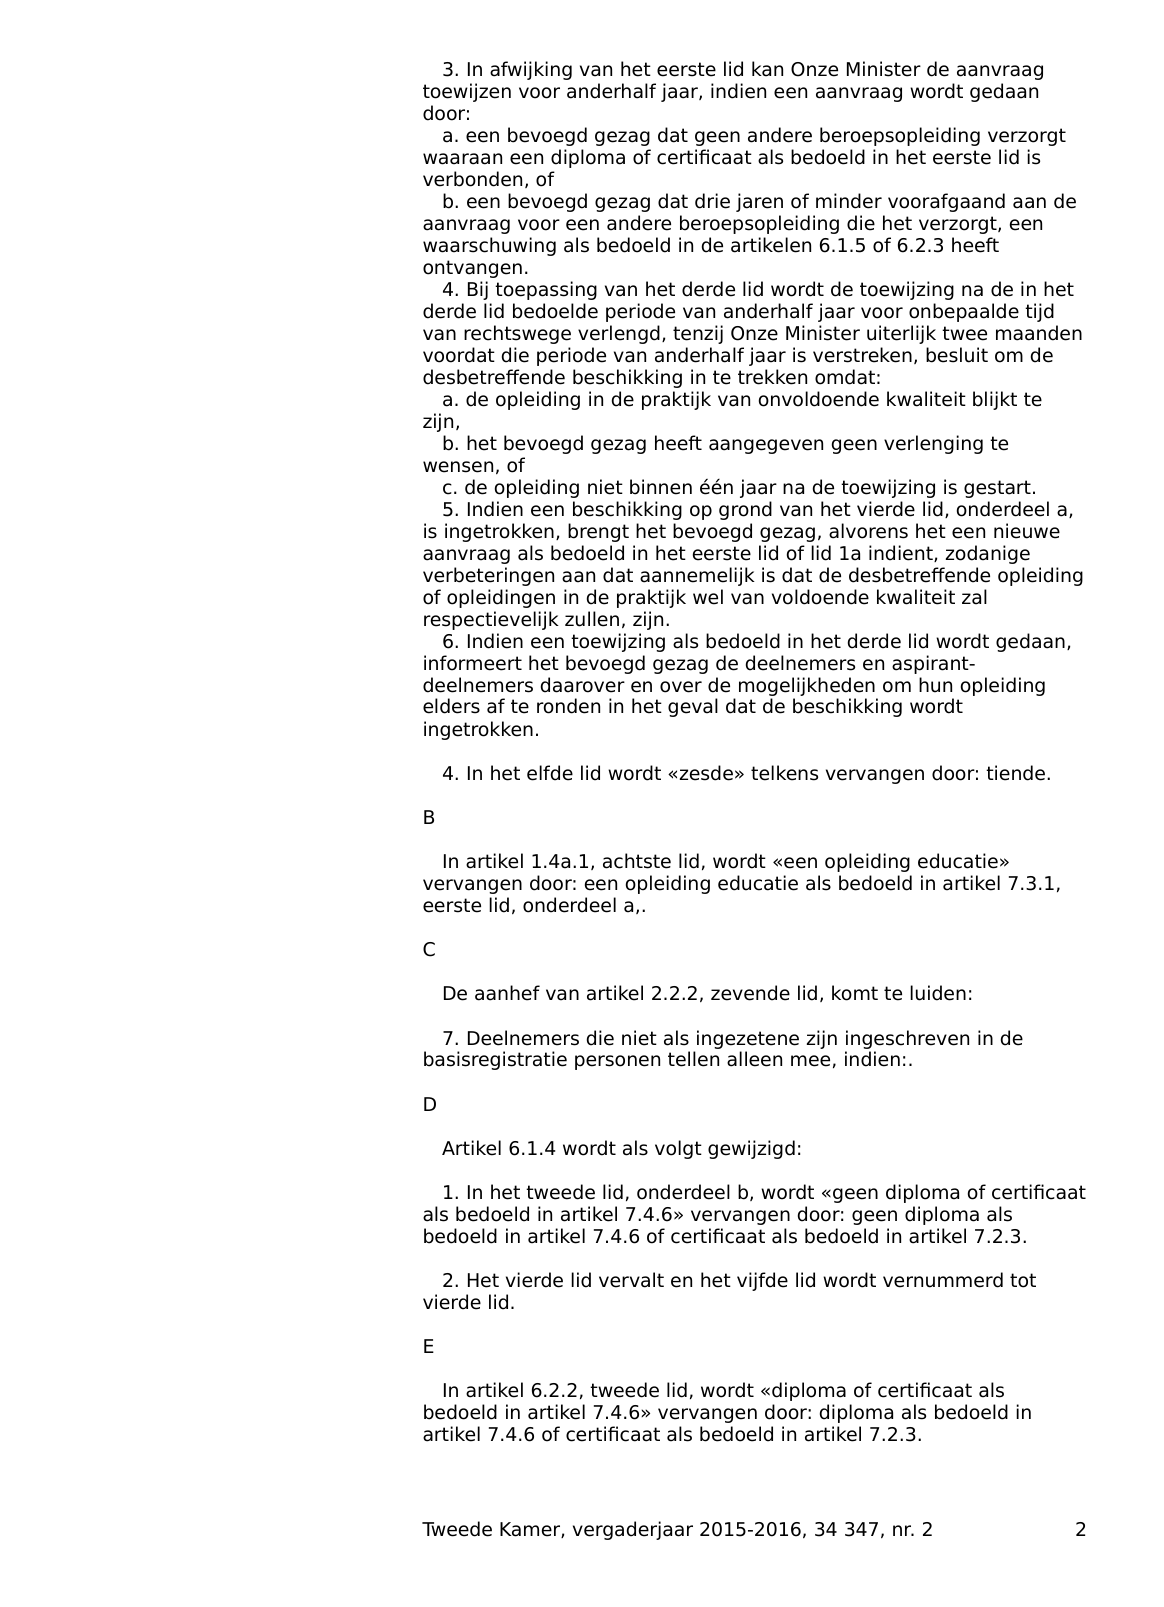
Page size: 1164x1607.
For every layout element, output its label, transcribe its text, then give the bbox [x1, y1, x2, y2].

text D [422, 1093, 1087, 1116]
text Artikel 6.1.4 wordt als volgt gewijzigd: [422, 1138, 1087, 1160]
text C [422, 939, 1087, 961]
text In artikel 6.2.2, tweede lid, wordt «diploma of certificaat als bedoeld in artikel 7.4.6» vervangen door: diploma als bedoeld in artikel 7.4.6 of certificaat als bedoeld in artikel 7.2.3. [422, 1380, 1087, 1446]
text 5. Indien een beschikking op grond van het vierde lid, onderdeel a, is ingetrokken, brengt het bevoegd gezag, alvorens het een nieuwe aanvraag als bedoeld in het eerste lid of lid 1a indient, zodanige verbeteringen aan dat aannemelijk is dat de desbetreffende opleiding of opleidingen in de praktijk wel van voldoende kwaliteit zal respectievelijk zullen, zijn. [422, 499, 1087, 631]
text 2. Het vierde lid vervalt en het vijfde lid wordt vernummerd tot vierde lid. [422, 1270, 1087, 1314]
text 1. In het tweede lid, onderdeel b, wordt «geen diploma of certificaat als bedoeld in artikel 7.4.6» vervangen door: geen diploma als bedoeld in artikel 7.4.6 of certificaat als bedoeld in artikel 7.2.3. [422, 1182, 1087, 1248]
text a. een bevoegd gezag dat geen andere beroepsopleiding verzorgt waaraan een diploma of certificaat als bedoeld in het eerste lid is verbonden, of [422, 125, 1087, 191]
text De aanhef van artikel 2.2.2, zevende lid, komt te luiden: [422, 983, 1087, 1005]
text a. de opleiding in de praktijk van onvoldoende kwaliteit blijkt te zijn, [422, 389, 1087, 433]
text 6. Indien een toewijzing als bedoeld in het derde lid wordt gedaan, informeert het bevoegd gezag de deelnemers en aspirant-deelnemers daarover en over de mogelijkheden om hun opleiding elders af te ronden in het geval dat de beschikking wordt ingetrokken. [422, 631, 1087, 740]
text 4. In het elfde lid wordt «zesde» telkens vervangen door: tiende. [422, 763, 1087, 784]
text B [422, 807, 1087, 829]
text 3. In afwijking van het eerste lid kan Onze Minister de aanvraag toewijzen voor anderhalf jaar, indien een aanvraag wordt gedaan door: [422, 59, 1087, 125]
text E [422, 1336, 1087, 1358]
text c. de opleiding niet binnen één jaar na de toewijzing is gestart. [422, 477, 1087, 499]
text 7. Deelnemers die niet als ingezetene zijn ingeschreven in de basisregistratie personen tellen alleen mee, indien:. [422, 1027, 1087, 1071]
text 4. Bij toepassing van het derde lid wordt de toewijzing na de in het derde lid bedoelde periode van anderhalf jaar voor onbepaalde tijd van rechtswege verlengd, tenzij Onze Minister uiterlijk twee maanden voordat die periode van anderhalf jaar is verstreken, besluit om de desbetreffende beschikking in te trekken omdat: [422, 279, 1087, 389]
text b. een bevoegd gezag dat drie jaren of minder voorafgaand aan de aanvraag voor een andere beroepsopleiding die het verzorgt, een waarschuwing als bedoeld in de artikelen 6.1.5 of 6.2.3 heeft ontvangen. [422, 191, 1087, 279]
text b. het bevoegd gezag heeft aangegeven geen verlenging te wensen, of [422, 433, 1087, 477]
text In artikel 1.4a.1, achtste lid, wordt «een opleiding educatie» vervangen door: een opleiding educatie als bedoeld in artikel 7.3.1, eerste lid, onderdeel a,. [422, 851, 1087, 917]
